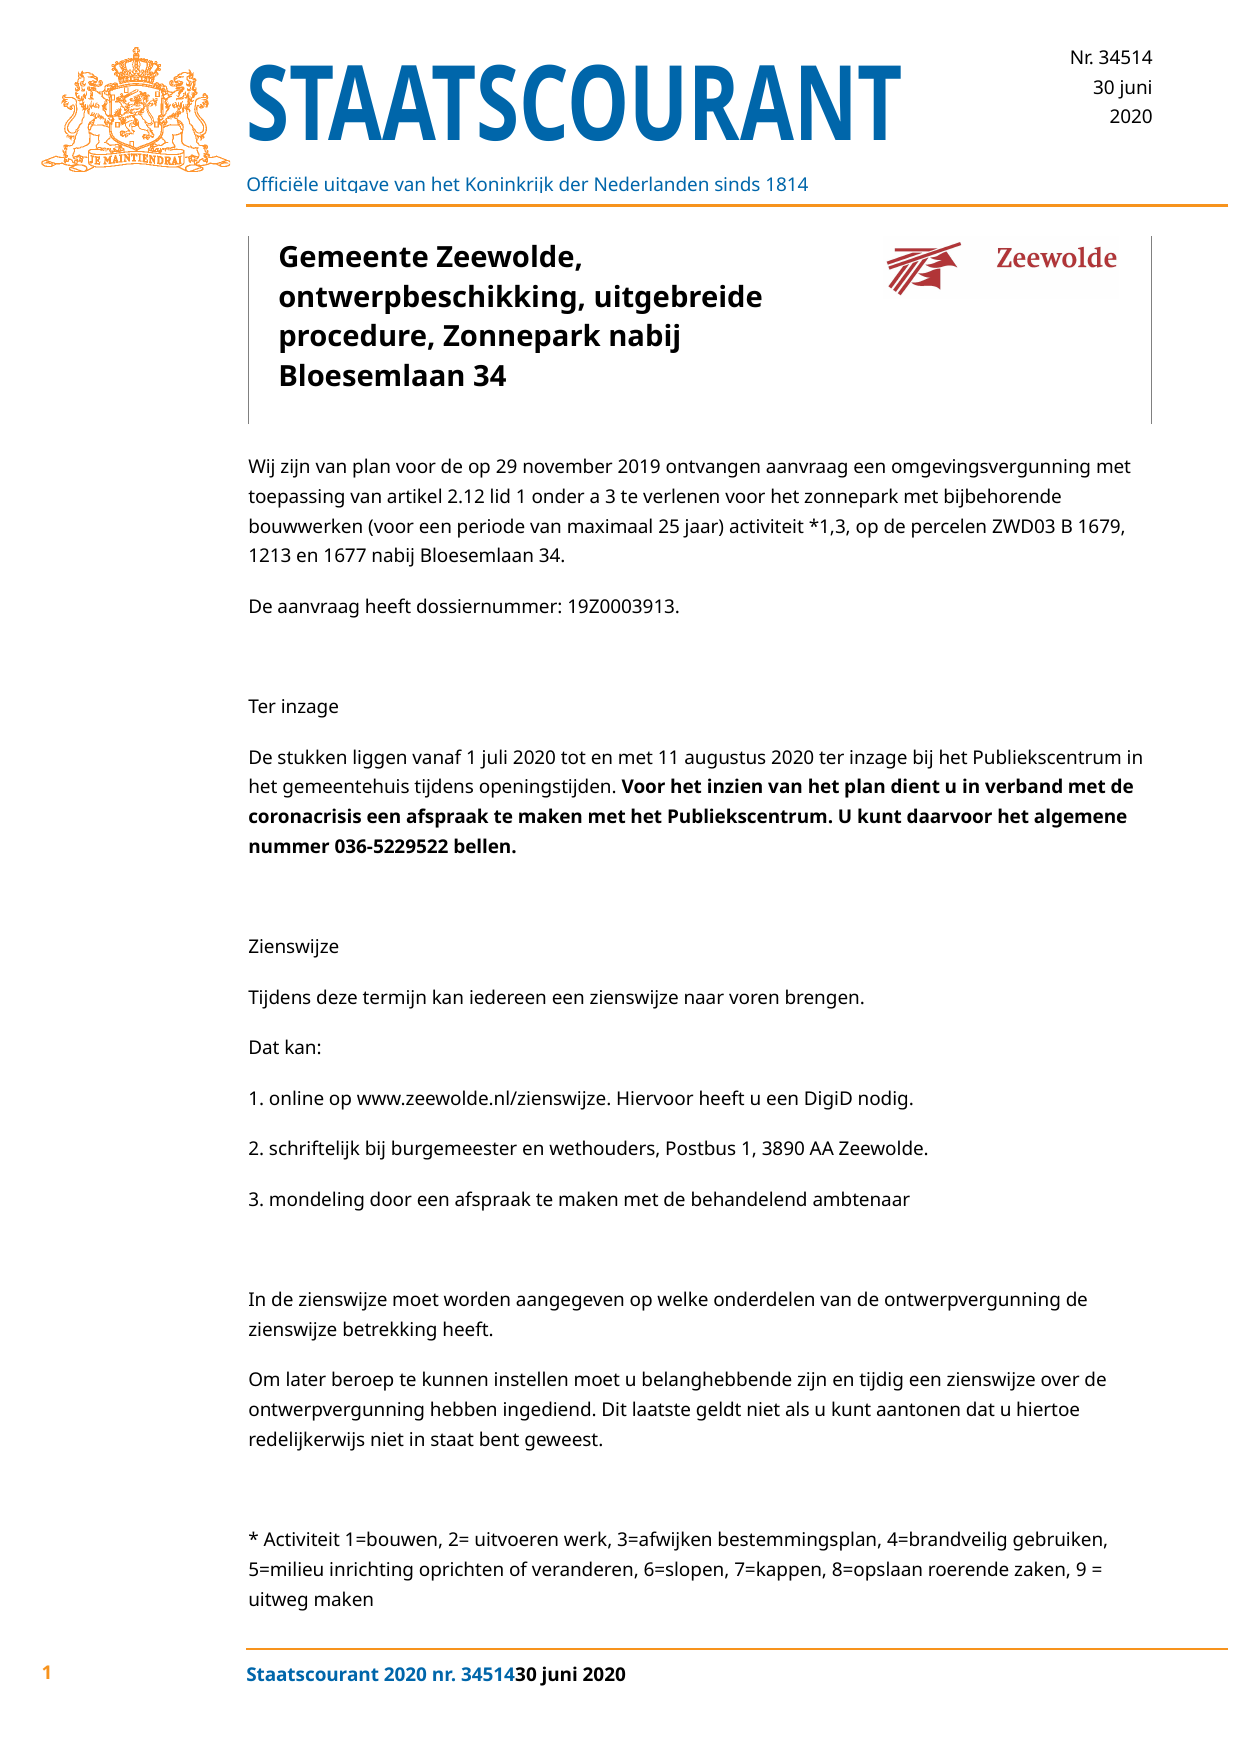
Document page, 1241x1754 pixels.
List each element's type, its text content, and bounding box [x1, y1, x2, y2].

text 3. mondeling door een afspraak te maken met de behandelend ambtenaar [248, 1186, 1152, 1211]
picture [41, 47, 231, 172]
picture [882, 236, 1119, 299]
text 2. schriftelijk bij burgemeester en wethouders, Postbus 1, 3890 AA Zeewolde. [248, 1135, 1152, 1161]
text Ter inzage [248, 694, 1152, 719]
text Zienswijze [248, 934, 1152, 959]
text * Activiteit 1=bouwen, 2= uitvoeren werk, 3=afwijken bestemmingsplan, 4=brandveilig gebruiken, 5=milieu inrichting oprichten of veranderen, 6=slopen, 7=kappen, 8=opslaan roerende zaken, 9 = uitweg maken [248, 1527, 1152, 1611]
table_header Gemeente Zeewolde, ontwerpbeschikking, uitgebreide procedure, Zonnepark nabij Bloesemlaan 34 [249, 236, 850, 424]
text 1. online op www.zeewolde.nl/zienswijze. Hiervoor heeft u een DigiD nodig. [248, 1085, 1152, 1111]
table_header [850, 236, 1151, 424]
text Dat kan: [248, 1034, 1152, 1060]
text De aanvraag heeft dossiernummer: 19Z0003913. [248, 593, 1152, 618]
text Om later beroep te kunnen instellen moet u belanghebbende zijn en tijdig een zienswijze over de ontwerpvergunning hebben ingediend. Dit laatste geldt niet als u kunt aantonen dat u hiertoe redelijkerwijs niet in staat bent geweest. [248, 1367, 1152, 1451]
text In de zienswijze moet worden aangegeven op welke onderdelen van de ontwerpvergunning de zienswijze betrekking heeft. [248, 1287, 1152, 1342]
text Tijdens deze termijn kan iedereen een zienswijze naar voren brengen. [248, 984, 1152, 1010]
text De stukken liggen vanaf 1 juli 2020 tot en met 11 augustus 2020 ter inzage bij het Publiekscentrum in het gemeentehuis tijdens openingstijden. Voor het inzien van het plan dient u in verband met de coronacrisis een afspraak te maken met het Publiekscentrum. U kunt daarvoor het algemene nummer 036-5229522 bellen. [248, 744, 1152, 858]
text Wij zijn van plan voor de op 29 november 2019 ontvangen aanvraag een omgevingsvergunning met toepassing van artikel 2.12 lid 1 onder a 3 te verlenen voor het zonnepark met bijbehorende bouwwerken (voor een periode van maximaal 25 jaar) activiteit *1,3, op de percelen ZWD03 B 1679, 1213 en 1677 nabij Bloesemlaan 34. [248, 454, 1152, 568]
